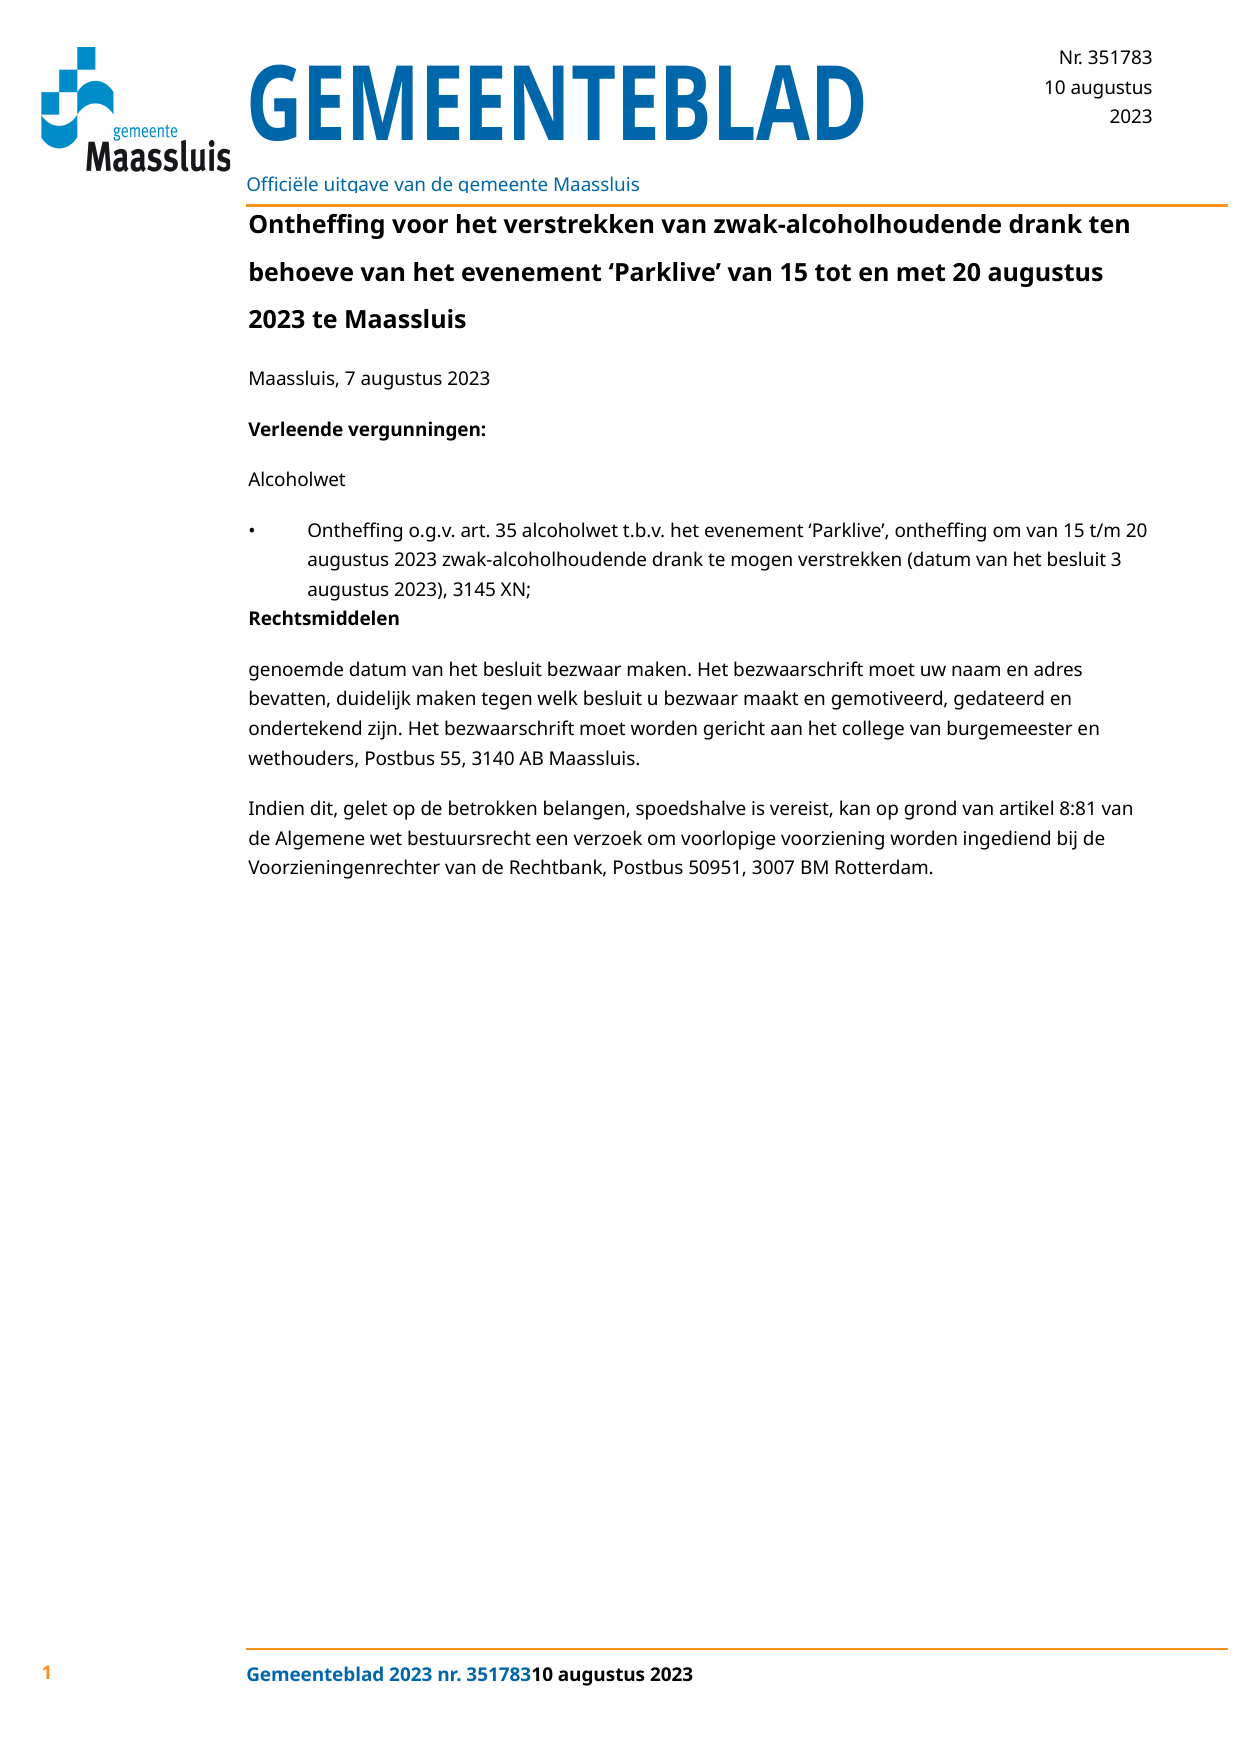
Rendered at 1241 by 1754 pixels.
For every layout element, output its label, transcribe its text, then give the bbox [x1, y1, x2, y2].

list Ontheffing o.g.v. art. 35 alcoholwet t.b.v. het evenement ‘Parklive’, ontheffing om van 15 t/m 20 augustus 2023 zwak-alcoholhoudende drank te mogen verstrekken (datum van het besluit 3 augustus 2023), 3145 XN; [248, 517, 1152, 602]
picture [41, 47, 231, 172]
text Maassluis, 7 augustus 2023 [248, 366, 1152, 391]
text Indien dit, gelet op de betrokken belangen, spoedshalve is vereist, kan op grond van artikel 8:81 van de Algemene wet bestuursrecht een verzoek om voorlopige voorziening worden ingediend bij de Voorzieningenrechter van de Rechtbank, Postbus 50951, 3007 BM Rotterdam. [248, 795, 1152, 880]
text Ontheffing voor het verstrekken van zwak-alcoholhoudende drank ten behoeve van het evenement ‘Parklive’ van 15 tot en met 20 augustus 2023 te Maassluis [248, 207, 1152, 336]
text Rechtsmiddelen [248, 606, 1152, 631]
text Alcoholwet [248, 466, 1152, 492]
text genoemde datum van het besluit bezwaar maken. Het bezwaarschrift moet uw naam en adres bevatten, duidelijk maken tegen welk besluit u bezwaar maakt en gemotiveerd, gedateerd en ondertekend zijn. Het bezwaarschrift moet worden gericht aan het college van burgemeester en wethouders, Postbus 55, 3140 AB Maassluis. [248, 656, 1152, 770]
text Verleende vergunningen: [248, 416, 1152, 442]
picture [41, 47, 77, 92]
